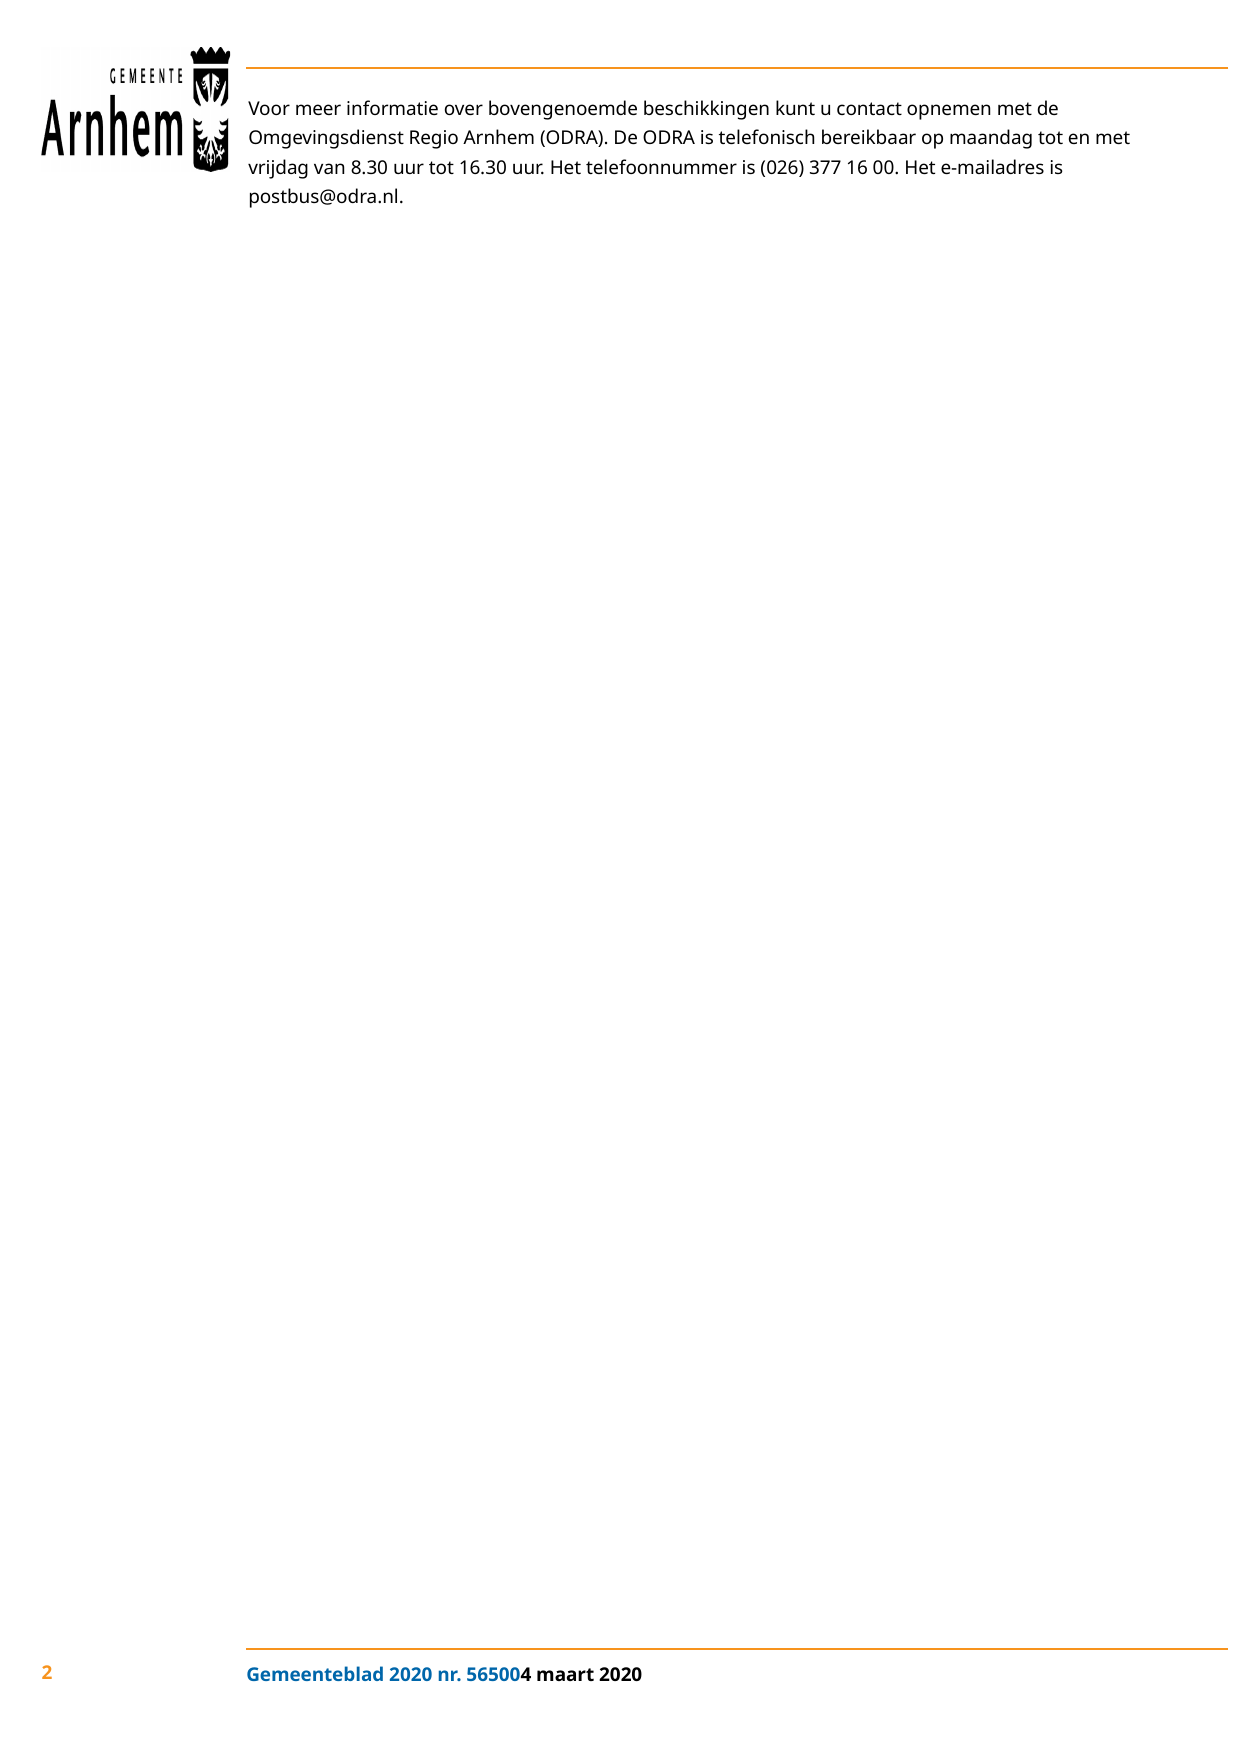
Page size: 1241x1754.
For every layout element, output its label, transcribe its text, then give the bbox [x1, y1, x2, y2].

picture [41, 47, 231, 172]
text Voor meer informatie over bovengenoemde beschikkingen kunt u contact opnemen met de Omgevingsdienst Regio Arnhem (ODRA). De ODRA is telefonisch bereikbaar op maandag tot en met vrijdag van 8.30 uur tot 16.30 uur. Het telefoonnummer is (026) 377 16 00. Het e-mailadres is postbus@odra.nl. [248, 95, 1152, 209]
